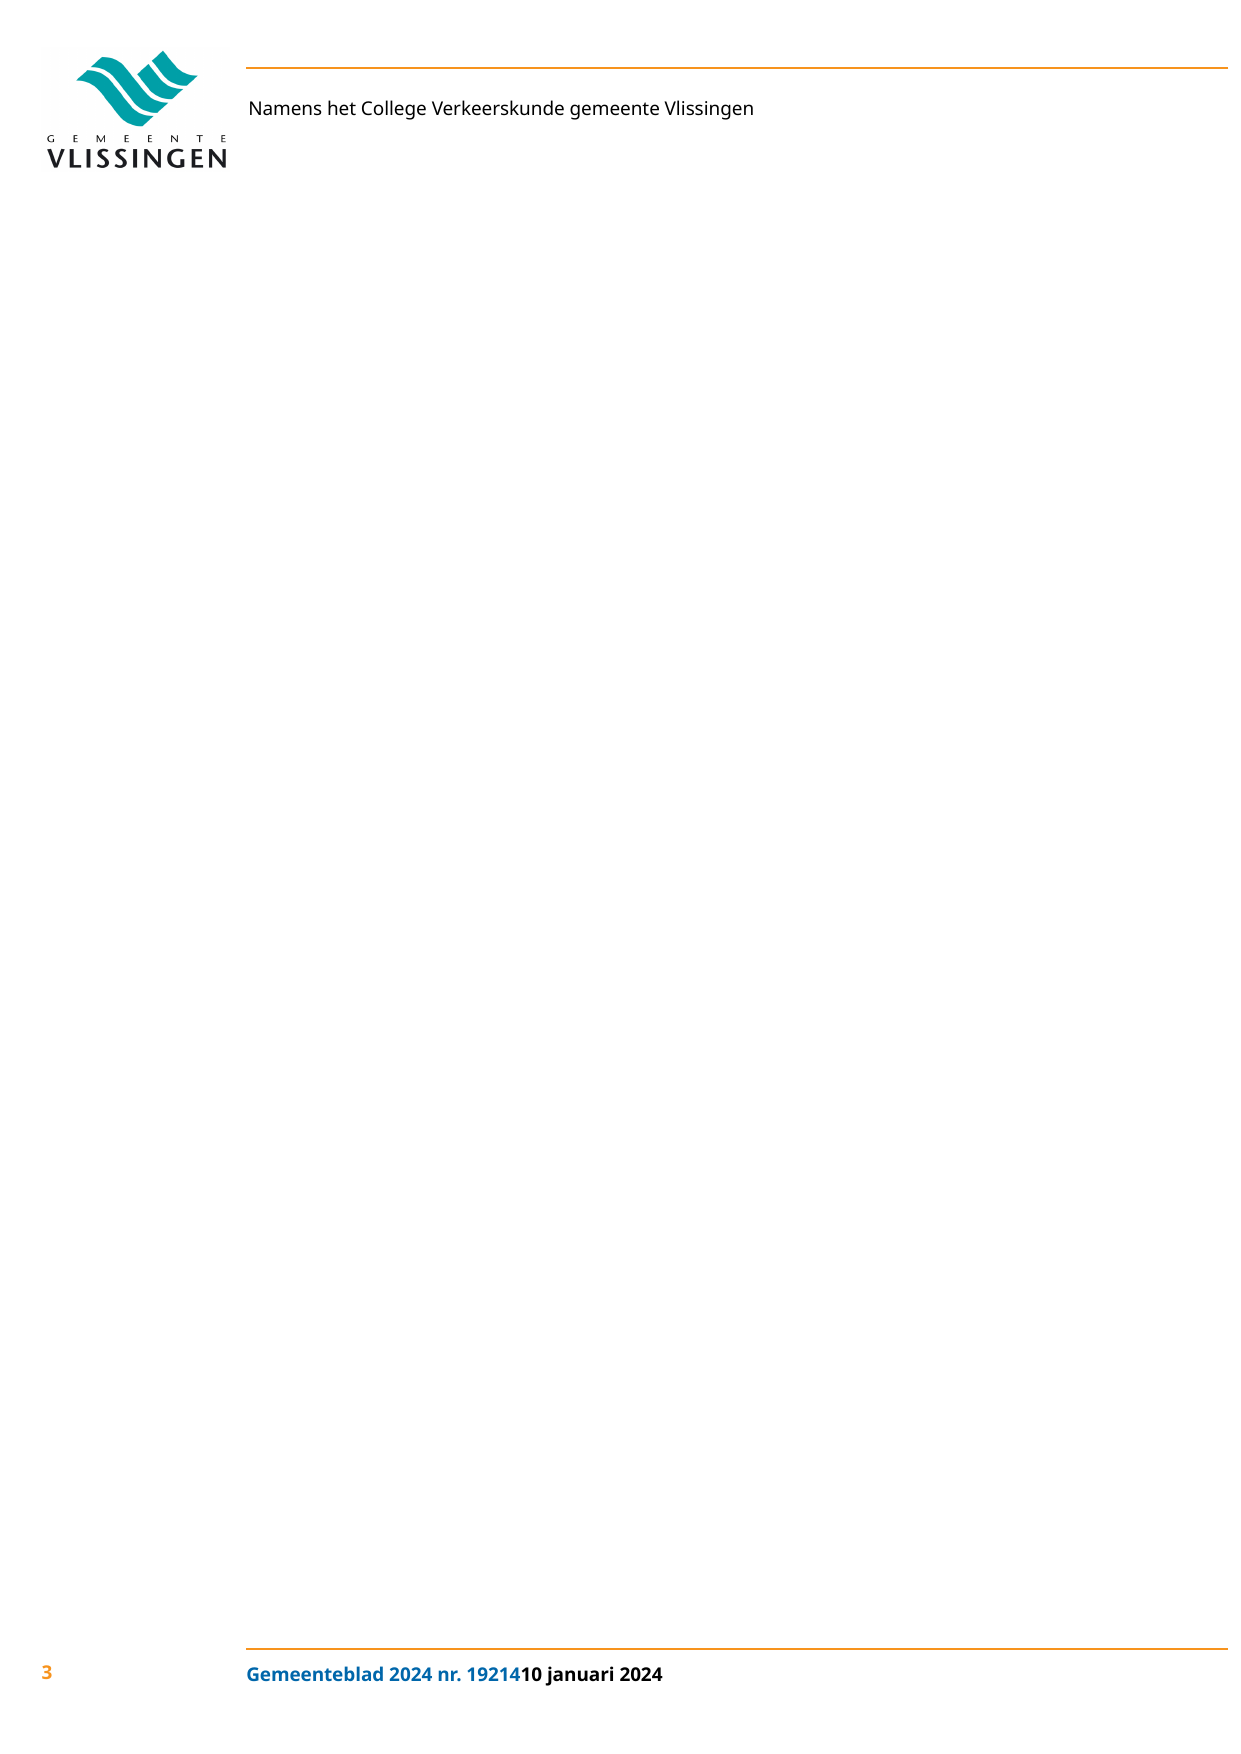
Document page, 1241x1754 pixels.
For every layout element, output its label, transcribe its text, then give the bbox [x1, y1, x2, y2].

picture [41, 47, 231, 172]
text Namens het College Verkeerskunde gemeente Vlissingen [248, 95, 1152, 121]
